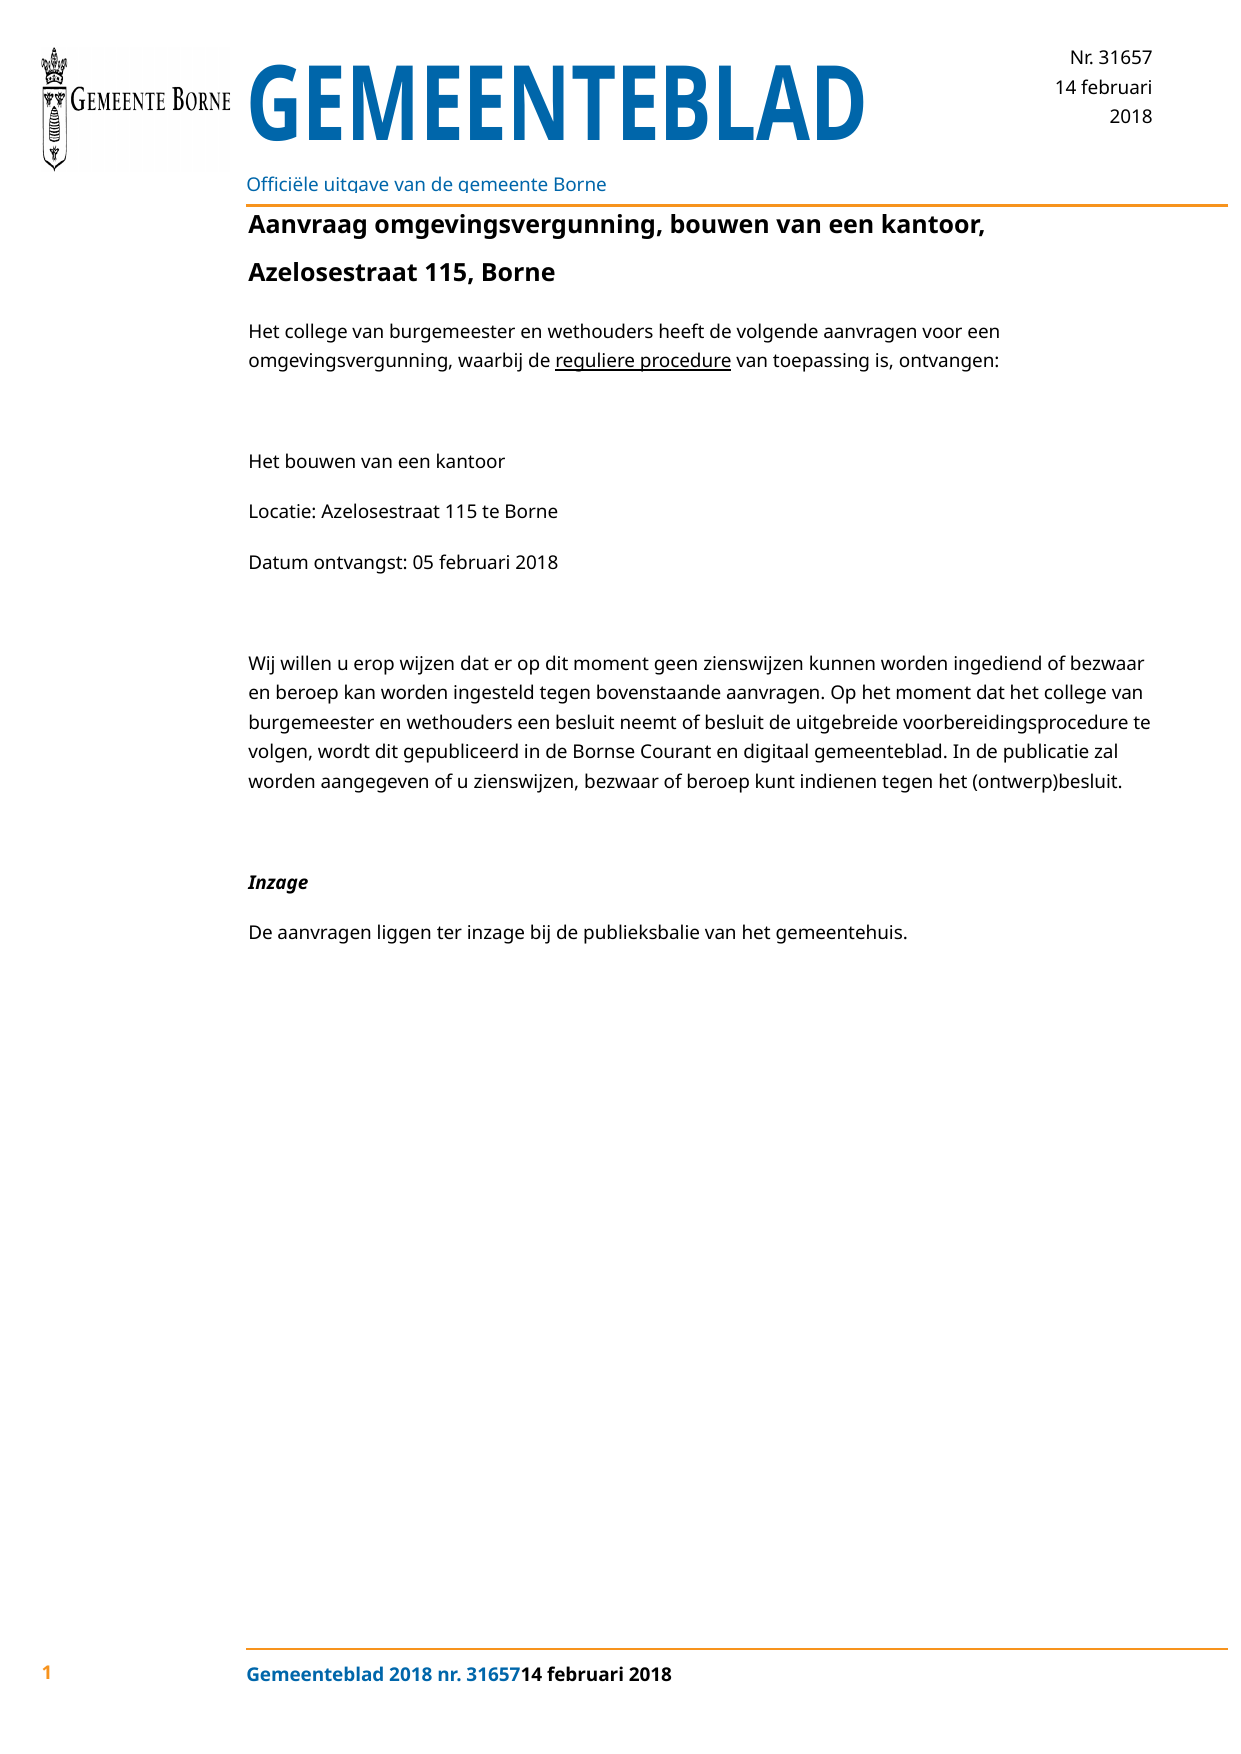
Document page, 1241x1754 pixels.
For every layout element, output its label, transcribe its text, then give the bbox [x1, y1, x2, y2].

picture [41, 47, 231, 172]
text Datum ontvangst: 05 februari 2018 [248, 549, 1152, 575]
text Het college van burgemeester en wethouders heeft de volgende aanvragen voor een omgevingsvergunning, waarbij de reguliere procedure van toepassing is, ontvangen: [248, 318, 1152, 373]
text Wij willen u erop wijzen dat er op dit moment geen zienswijzen kunnen worden ingediend of bezwaar en beroep kan worden ingesteld tegen bovenstaande aanvragen. Op het moment dat het college van burgemeester en wethouders een besluit neemt of besluit de uitgebreide voorbereidingsprocedure te volgen, wordt dit gepubliceerd in de Bornse Courant en digitaal gemeenteblad. In de publicatie zal worden aangegeven of u zienswijzen, bezwaar of beroep kunt indienen tegen het (ontwerp)besluit. [248, 650, 1152, 794]
text Aanvraag omgevingsvergunning, bouwen van een kantoor, Azelosestraat 115, Borne [248, 207, 1152, 288]
text Het bouwen van een kantoor [248, 448, 1152, 474]
text De aanvragen liggen ter inzage bij de publieksbalie van het gemeentehuis. [248, 919, 1152, 945]
text Locatie: Azelosestraat 115 te Borne [248, 499, 1152, 524]
text Inzage [248, 869, 1152, 895]
